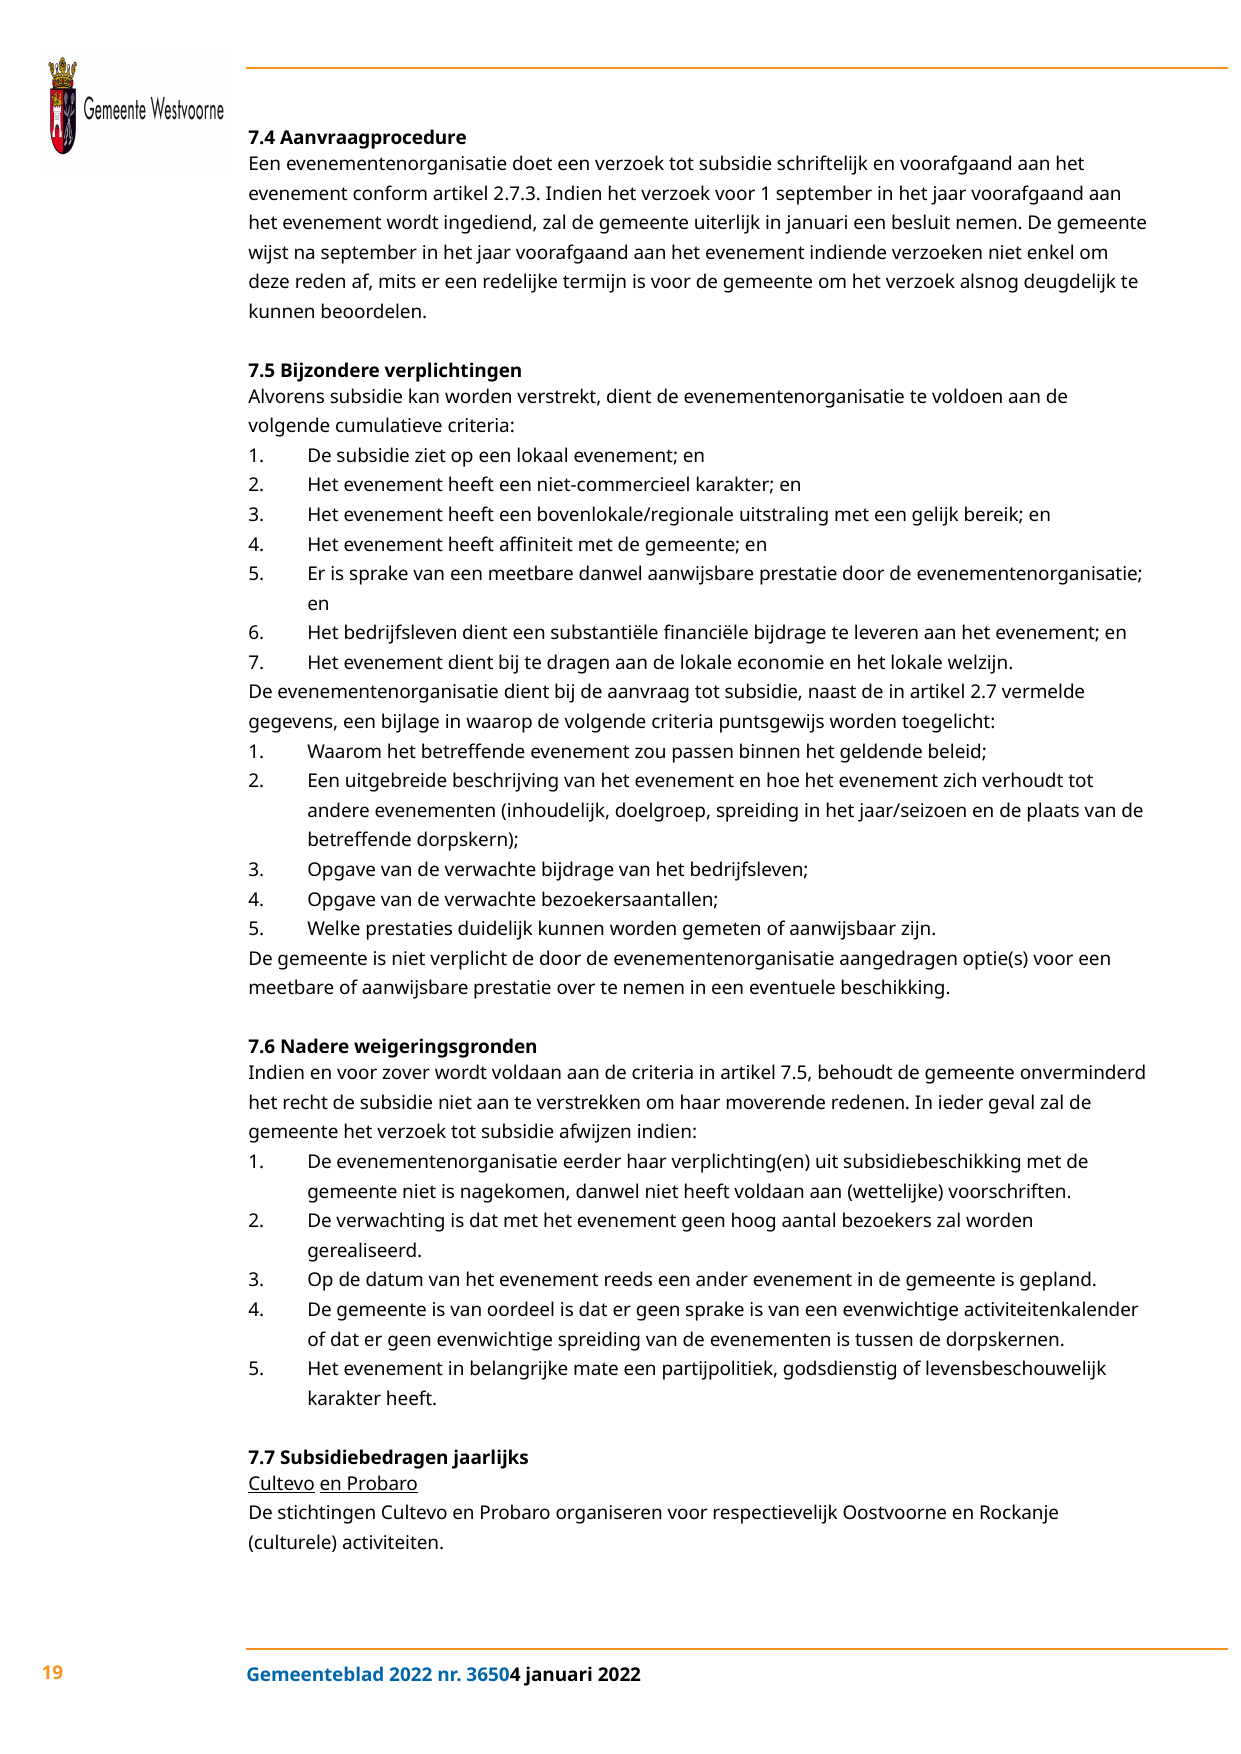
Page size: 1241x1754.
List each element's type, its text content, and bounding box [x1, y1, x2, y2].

list Het bedrijfsleven dient een substantiële financiële bijdrage te leveren aan het evenement; en [248, 619, 1152, 645]
list Waarom het betreffende evenement zou passen binnen het geldende beleid; [248, 738, 1152, 764]
list Het evenement heeft een niet-commercieel karakter; en [248, 472, 1152, 497]
text 7.4 Aanvraagprocedure [248, 124, 1152, 150]
list Op de datum van het evenement reeds een ander evenement in de gemeente is gepland. [248, 1267, 1152, 1292]
list De subsidie ziet op een lokaal evenement; en [248, 442, 1152, 468]
text Alvorens subsidie kan worden verstrekt, dient de evenementenorganisatie te voldoen aan de volgende cumulatieve criteria: [248, 383, 1152, 438]
list Opgave van de verwachte bezoekersaantallen; [248, 886, 1152, 912]
list De verwachting is dat met het evenement geen hoog aantal bezoekers zal worden gerealiseerd. [248, 1207, 1152, 1263]
list Het evenement heeft een bovenlokale/regionale uitstraling met een gelijk bereik; en [248, 501, 1152, 527]
text 7.6 Nadere weigeringsgronden [248, 1034, 1152, 1059]
text De gemeente is niet verplicht de door de evenementenorganisatie aangedragen optie(s) voor een meetbare of aanwijsbare prestatie over te nemen in een eventuele beschikking. [248, 945, 1152, 1000]
list Een uitgebreide beschrijving van het evenement en hoe het evenement zich verhoudt tot andere evenementen (inhoudelijk, doelgroep, spreiding in het jaar/seizoen en de plaats van de betreffende dorpskern); [248, 767, 1152, 852]
text De stichtingen Cultevo en Probaro organiseren voor respectievelijk Oostvoorne en Rockanje (culturele) activiteiten. [248, 1499, 1152, 1555]
list Het evenement heeft affiniteit met de gemeente; en [248, 531, 1152, 557]
list Opgave van de verwachte bijdrage van het bedrijfsleven; [248, 856, 1152, 882]
text Indien en voor zover wordt voldaan aan de criteria in artikel 7.5, behoudt de gemeente onverminderd het recht de subsidie niet aan te verstrekken om haar moverende redenen. In ieder geval zal de gemeente het verzoek tot subsidie afwijzen indien: [248, 1059, 1152, 1144]
picture [41, 47, 231, 172]
list De gemeente is van oordeel is dat er geen sprake is van een evenwichtige activiteitenkalender of dat er geen evenwichtige spreiding van de evenementen is tussen de dorpskernen. [248, 1296, 1152, 1351]
text Cultevo en Probaro [248, 1470, 1152, 1496]
list Welke prestaties duidelijk kunnen worden gemeten of aanwijsbaar zijn. [248, 915, 1152, 941]
text De evenementenorganisatie dient bij de aanvraag tot subsidie, naast de in artikel 2.7 vermelde gegevens, een bijlage in waarop de volgende criteria puntsgewijs worden toegelicht: [248, 679, 1152, 734]
text 7.5 Bijzondere verplichtingen [248, 357, 1152, 383]
text Een evenementenorganisatie doet een verzoek tot subsidie schriftelijk en voorafgaand aan het evenement conform artikel 2.7.3. Indien het verzoek voor 1 september in het jaar voorafgaand aan het evenement wordt ingediend, zal de gemeente uiterlijk in januari een besluit nemen. De gemeente wijst na september in het jaar voorafgaand aan het evenement indiende verzoeken niet enkel om deze reden af, mits er een redelijke termijn is voor de gemeente om het verzoek alsnog deugdelijk te kunnen beoordelen. [248, 150, 1152, 324]
list Het evenement dient bij te dragen aan de lokale economie en het lokale welzijn. [248, 649, 1152, 675]
list De evenementenorganisatie eerder haar verplichting(en) uit subsidiebeschikking met de gemeente niet is nagekomen, danwel niet heeft voldaan aan (wettelijke) voorschriften. [248, 1148, 1152, 1203]
list Het evenement in belangrijke mate een partijpolitiek, godsdienstig of levensbeschouwelijk karakter heeft. [248, 1355, 1152, 1411]
list Er is sprake van een meetbare danwel aanwijsbare prestatie door de evenementenorganisatie; en [248, 560, 1152, 616]
text 7.7 Subsidiebedragen jaarlijks [248, 1444, 1152, 1470]
